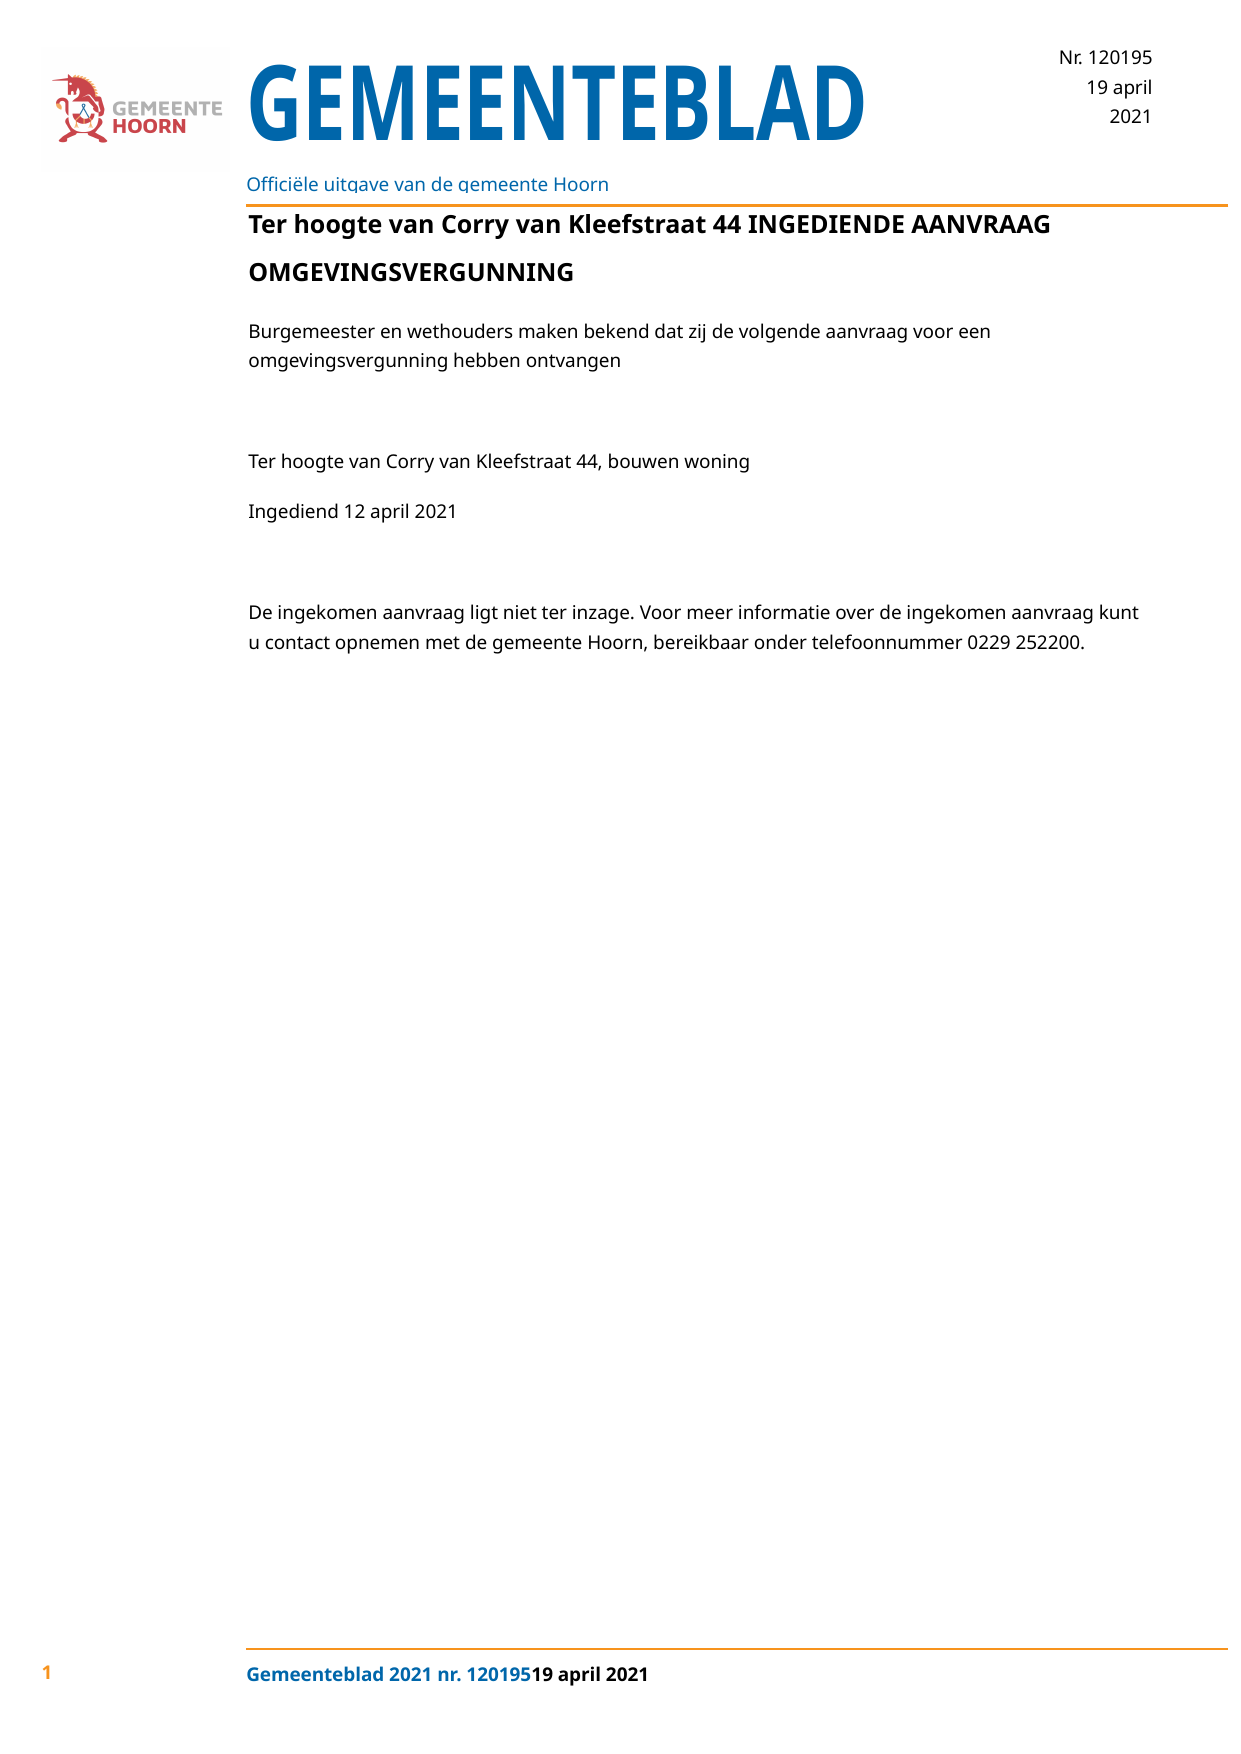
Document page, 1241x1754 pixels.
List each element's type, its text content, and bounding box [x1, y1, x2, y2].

picture [41, 47, 231, 172]
text Ter hoogte van Corry van Kleefstraat 44 INGEDIENDE AANVRAAG OMGEVINGSVERGUNNING [248, 207, 1152, 288]
text Ingediend 12 april 2021 [248, 499, 1152, 524]
text Burgemeester en wethouders maken bekend dat zij de volgende aanvraag voor een omgevingsvergunning hebben ontvangen [248, 318, 1152, 373]
text Ter hoogte van Corry van Kleefstraat 44, bouwen woning [248, 448, 1152, 474]
text De ingekomen aanvraag ligt niet ter inzage. Voor meer informatie over de ingekomen aanvraag kunt u contact opnemen met de gemeente Hoorn, bereikbaar onder telefoonnummer 0229 252200. [248, 599, 1152, 655]
